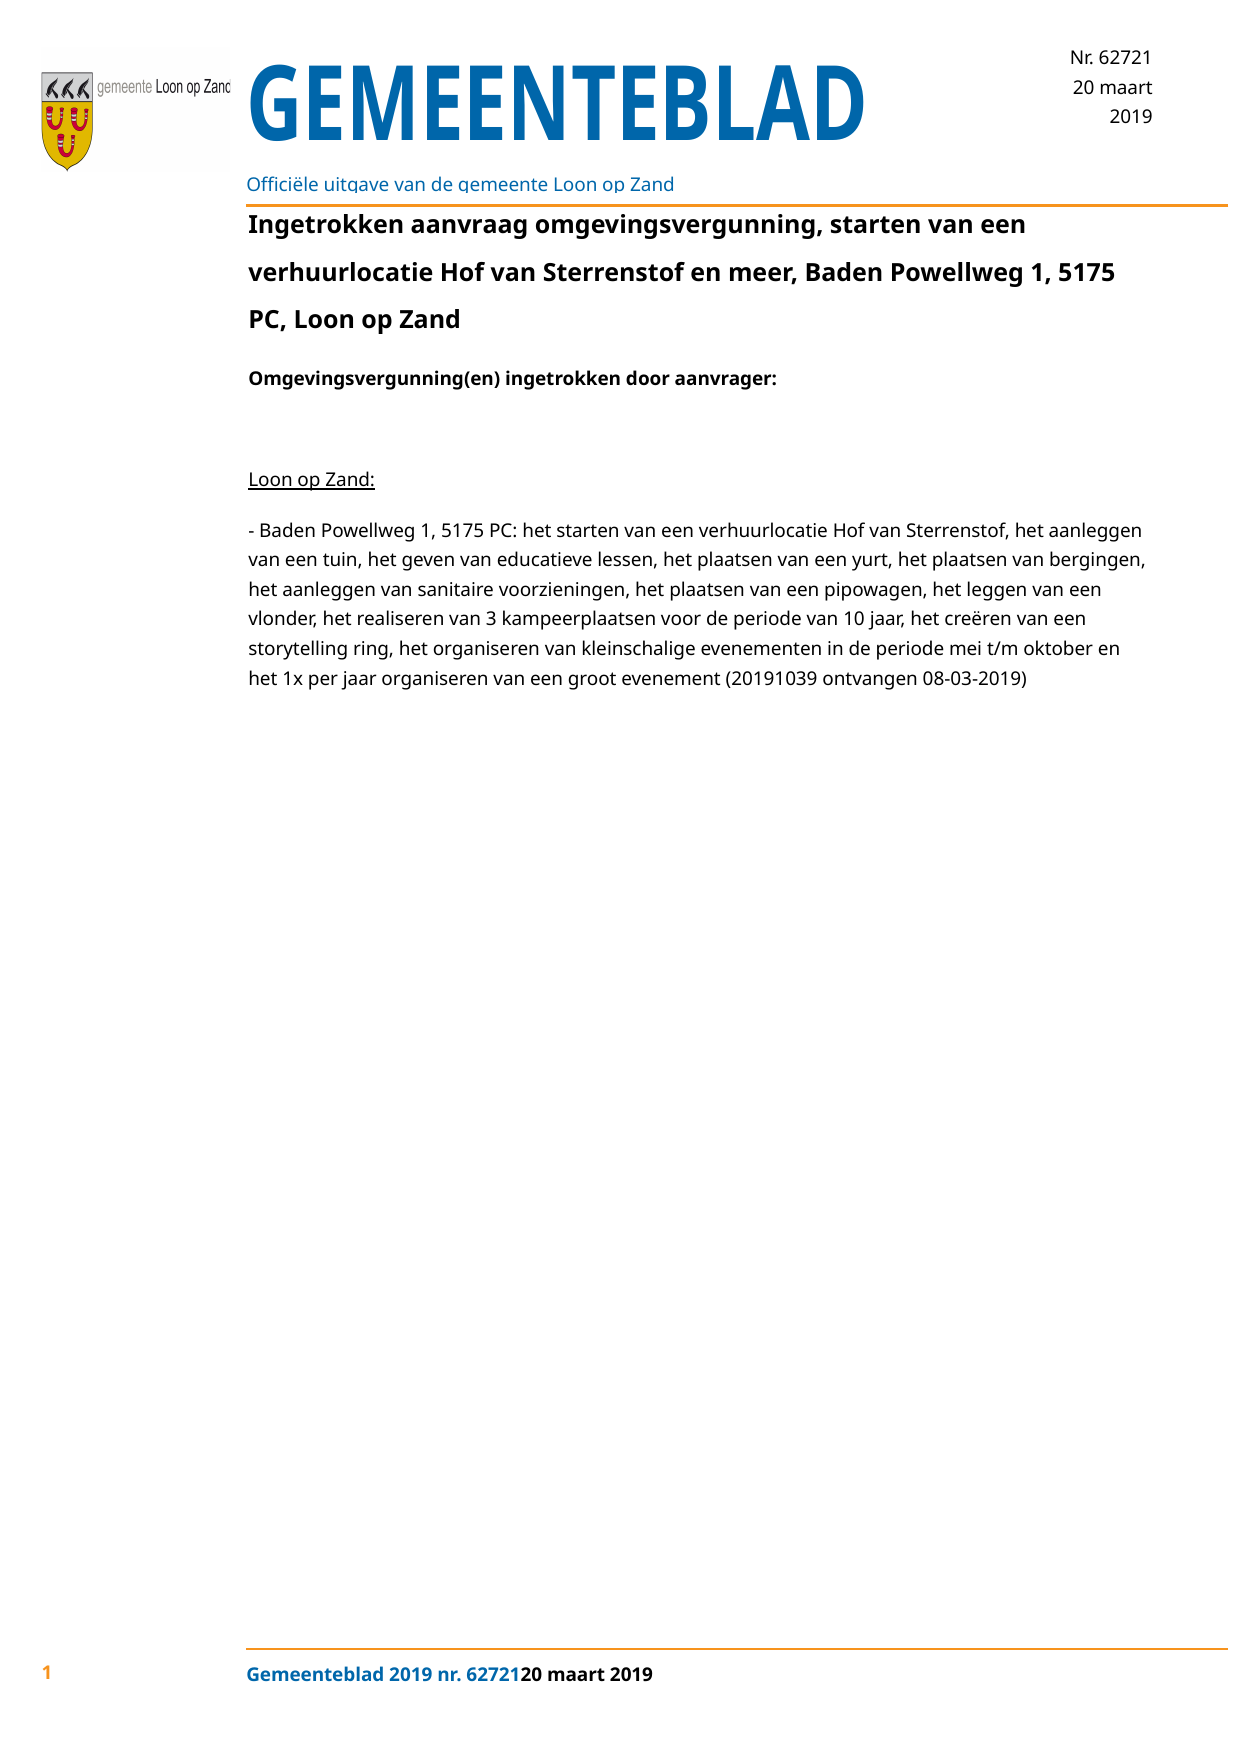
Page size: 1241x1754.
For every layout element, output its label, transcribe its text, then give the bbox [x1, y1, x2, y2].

text Loon op Zand: [248, 466, 1152, 492]
text - Baden Powellweg 1, 5175 PC: het starten van een verhuurlocatie Hof van Sterrenstof, het aanleggen van een tuin, het geven van educatieve lessen, het plaatsen van een yurt, het plaatsen van bergingen, het aanleggen van sanitaire voorzieningen, het plaatsen van een pipowagen, het leggen van een vlonder, het realiseren van 3 kampeerplaatsen voor de periode van 10 jaar, het creëren van een storytelling ring, het organiseren van kleinschalige evenementen in de periode mei t/m oktober en het 1x per jaar organiseren van een groot evenement (20191039 ontvangen 08-03-2019) [248, 517, 1152, 690]
text Omgevingsvergunning(en) ingetrokken door aanvrager: [248, 366, 1152, 391]
text Ingetrokken aanvraag omgevingsvergunning, starten van een verhuurlocatie Hof van Sterrenstof en meer, Baden Powellweg 1, 5175 PC, Loon op Zand [248, 207, 1152, 336]
picture [41, 47, 231, 172]
